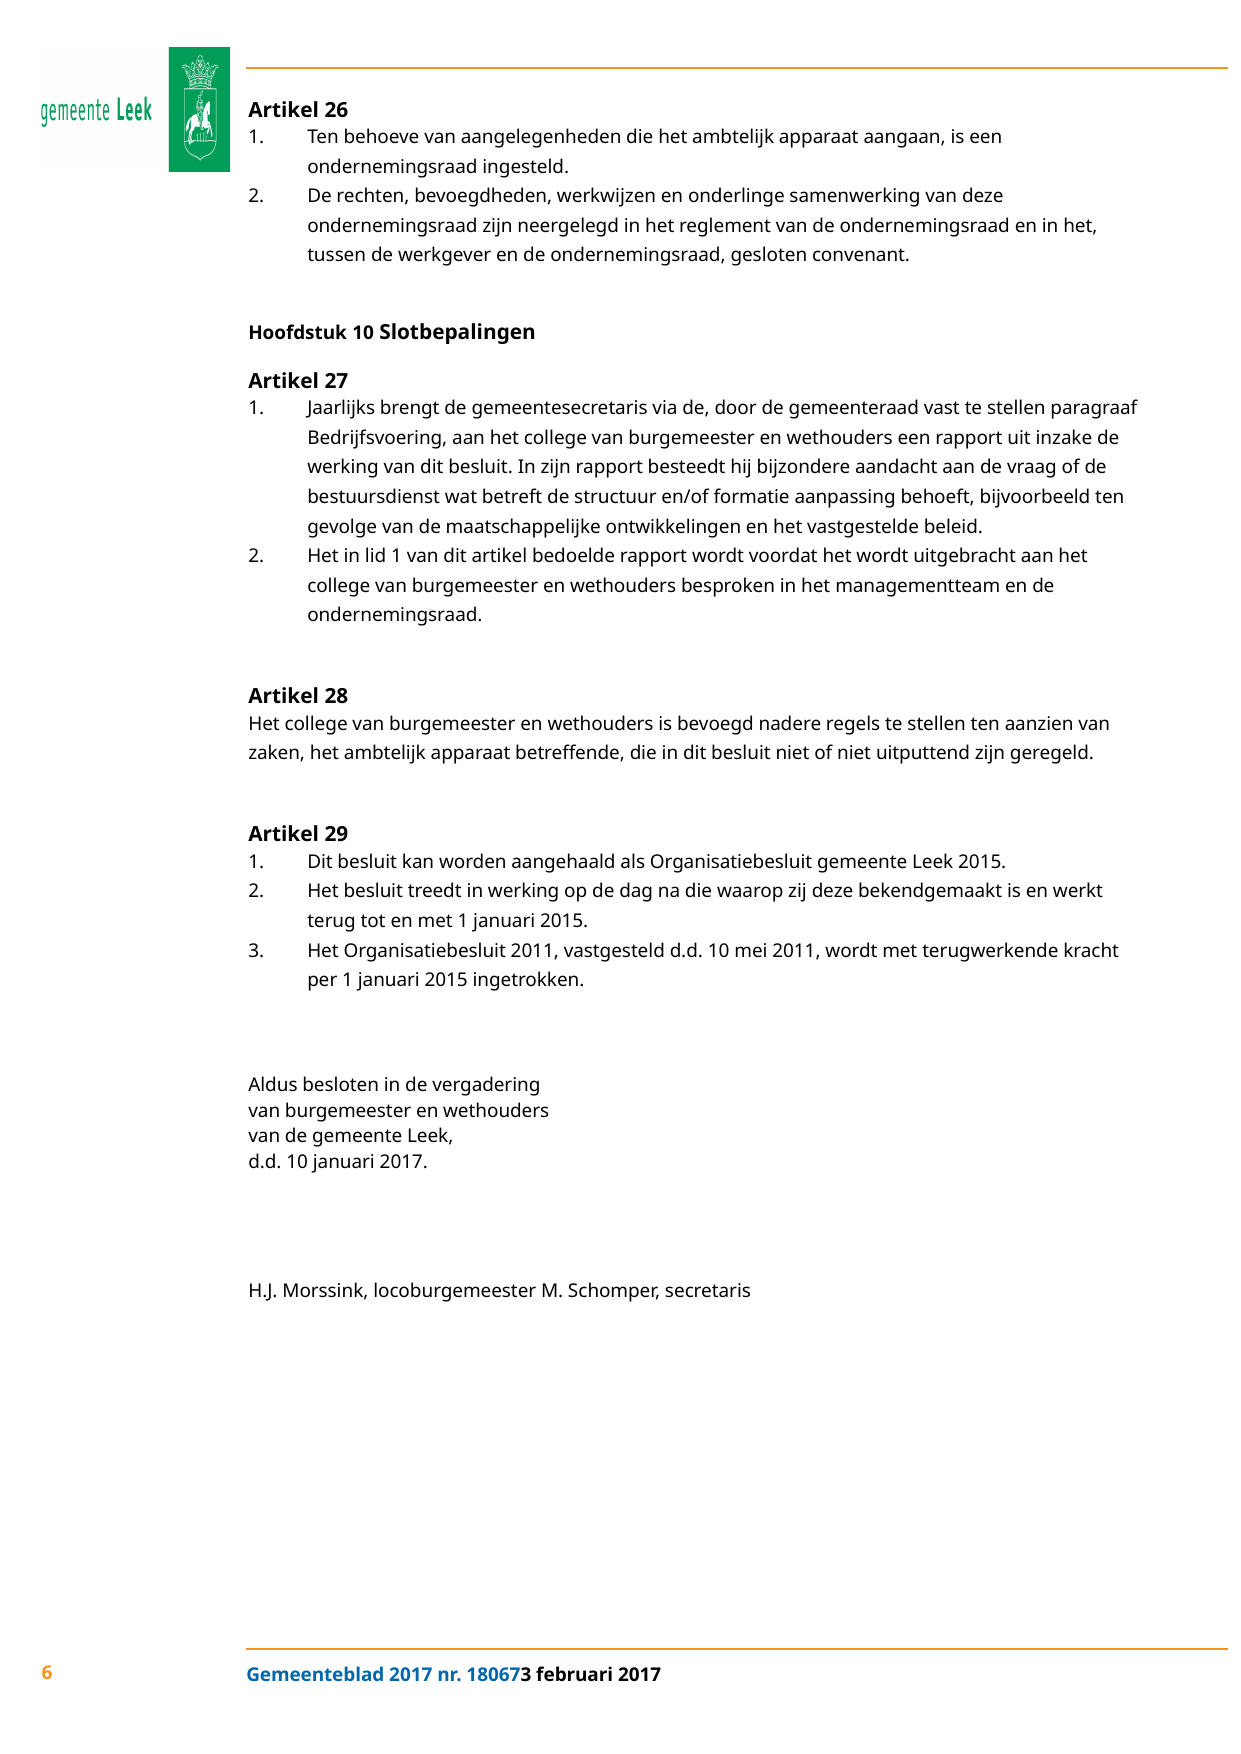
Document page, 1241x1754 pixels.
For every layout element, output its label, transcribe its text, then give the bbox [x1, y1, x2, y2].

text Artikel 27 [248, 366, 1152, 394]
text Het college van burgemeester en wethouders is bevoegd nadere regels te stellen ten aanzien van zaken, het ambtelijk apparaat betreffende, die in dit besluit niet of niet uitputtend zijn geregeld. [248, 710, 1152, 765]
text H.J. Morssink, locoburgemeester M. Schomper, secretaris [248, 1277, 1152, 1303]
list De rechten, bevoegdheden, werkwijzen en onderlinge samenwerking van deze ondernemingsraad zijn neergelegd in het reglement van de ondernemingsraad en in het, tussen de werkgever en de ondernemingsraad, gesloten convenant. [248, 182, 1152, 267]
list Het in lid 1 van dit artikel bedoelde rapport wordt voordat het wordt uitgebracht aan het college van burgemeester en wethouders besproken in het managementteam en de ondernemingsraad. [248, 542, 1152, 627]
text Hoofdstuk 10 Slotbepalingen [248, 317, 1152, 345]
picture [41, 47, 231, 172]
text van de gemeente Leek, [248, 1123, 1152, 1148]
list Het besluit treedt in werking op de dag na die waarop zij deze bekendgemaakt is en werkt terug tot en met 1 januari 2015. [248, 878, 1152, 933]
list Jaarlijks brengt de gemeentesecretaris via de, door de gemeenteraad vast te stellen paragraaf Bedrijfsvoering, aan het college van burgemeester en wethouders een rapport uit inzake de werking van dit besluit. In zijn rapport besteedt hij bijzondere aandacht aan de vraag of de bestuursdienst wat betreft de structuur en/of formatie aanpassing behoeft, bijvoorbeeld ten gevolge van de maatschappelijke ontwikkelingen en het vastgestelde beleid. [248, 394, 1152, 538]
text van burgemeester en wethouders [248, 1097, 1152, 1123]
text Artikel 28 [248, 682, 1152, 710]
text Artikel 26 [248, 95, 1152, 123]
text Artikel 29 [248, 819, 1152, 848]
list Ten behoeve van aangelegenheden die het ambtelijk apparaat aangaan, is een ondernemingsraad ingesteld. [248, 123, 1152, 178]
list Het Organisatiebesluit 2011, vastgesteld d.d. 10 mei 2011, wordt met terugwerkende kracht per 1 januari 2015 ingetrokken. [248, 937, 1152, 992]
text d.d. 10 januari 2017. [248, 1148, 1152, 1174]
list Dit besluit kan worden aangehaald als Organisatiebesluit gemeente Leek 2015. [248, 848, 1152, 874]
text Aldus besloten in de vergadering [248, 1071, 1152, 1097]
